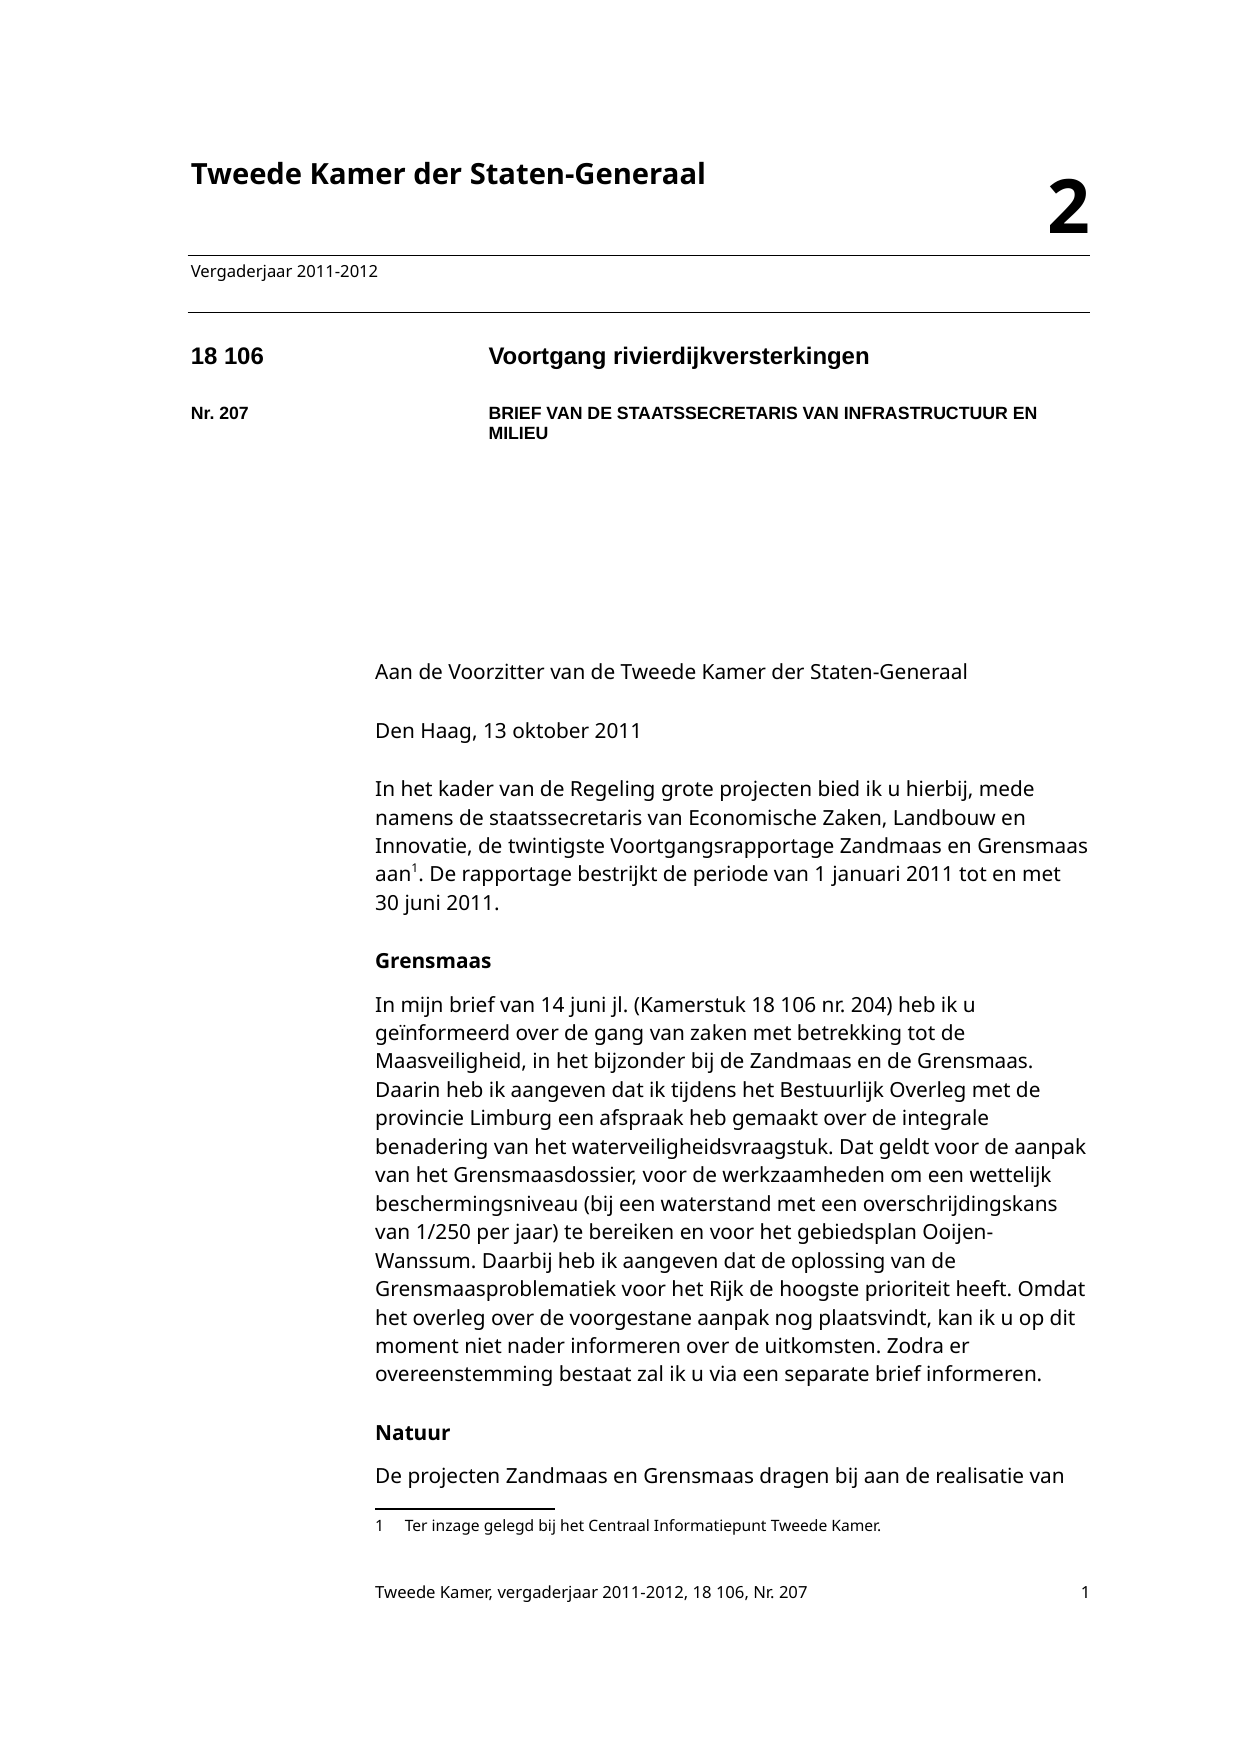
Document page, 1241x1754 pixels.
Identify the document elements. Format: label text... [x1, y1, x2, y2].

table_cell [188, 313, 485, 339]
table_cell Nr. 207 [188, 399, 485, 539]
text Natuur [375, 1418, 1090, 1446]
text Grensmaas [375, 946, 1090, 975]
table_header 2 [910, 150, 1090, 255]
text In het kader van de Regeling grote projecten bied ik u hierbij, mede namens de staatssecretaris van Economische Zaken, Landbouw en Innovatie, de twintigste Voortgangsrapportage Zandmaas en Grensmaas aan. De rapportage bestrijkt de periode van 1 januari 2011 tot en met 30 juni 2011. [375, 774, 1090, 916]
table_cell BRIEF VAN DE STAATSSECRETARIS VAN INFRASTRUCTUUR EN MILIEU [485, 399, 1090, 539]
table_cell [485, 256, 1090, 312]
table_cell Vergaderjaar 2011-2012 [188, 256, 485, 312]
table_header Tweede Kamer der Staten-Generaal [188, 150, 909, 255]
text Ter inzage gelegd bij het Centraal Informatiepunt Tweede Kamer. [375, 1508, 1090, 1536]
text Den Haag, 13 oktober 2011 [375, 716, 1090, 744]
text Aan de Voorzitter van de Tweede Kamer der Staten-Generaal [375, 657, 1090, 686]
table_cell 18 106 [188, 339, 485, 399]
text De projecten Zandmaas en Grensmaas dragen bij aan de realisatie van [375, 1461, 1090, 1490]
text In mijn brief van 14 juni jl. (Kamerstuk 18 106 nr. 204) heb ik u geïnformeerd over de gang van zaken met betrekking tot de Maasveiligheid, in het bijzonder bij de Zandmaas en de Grensmaas. Daarin heb ik aangeven dat ik tijdens het Bestuurlijk Overleg met de provincie Limburg een afspraak heb gemaakt over de integrale benadering van het waterveiligheidsvraagstuk. Dat geldt voor de aanpak van het Grensmaasdossier, voor de werkzaamheden om een wettelijk beschermingsniveau (bij een waterstand met een overschrijdingskans van 1/250 per jaar) te bereiken en voor het gebiedsplan Ooijen-Wanssum. Daarbij heb ik aangeven dat de oplossing van de Grensmaasproblematiek voor het Rijk de hoogste prioriteit heeft. Omdat het overleg over de voorgestane aanpak nog plaatsvindt, kan ik u op dit moment niet nader informeren over de uitkomsten. Zodra er overeenstemming bestaat zal ik u via een separate brief informeren. [375, 990, 1090, 1388]
table_cell Voortgang rivierdijkversterkingen [485, 339, 1090, 399]
table_cell [485, 313, 1090, 339]
